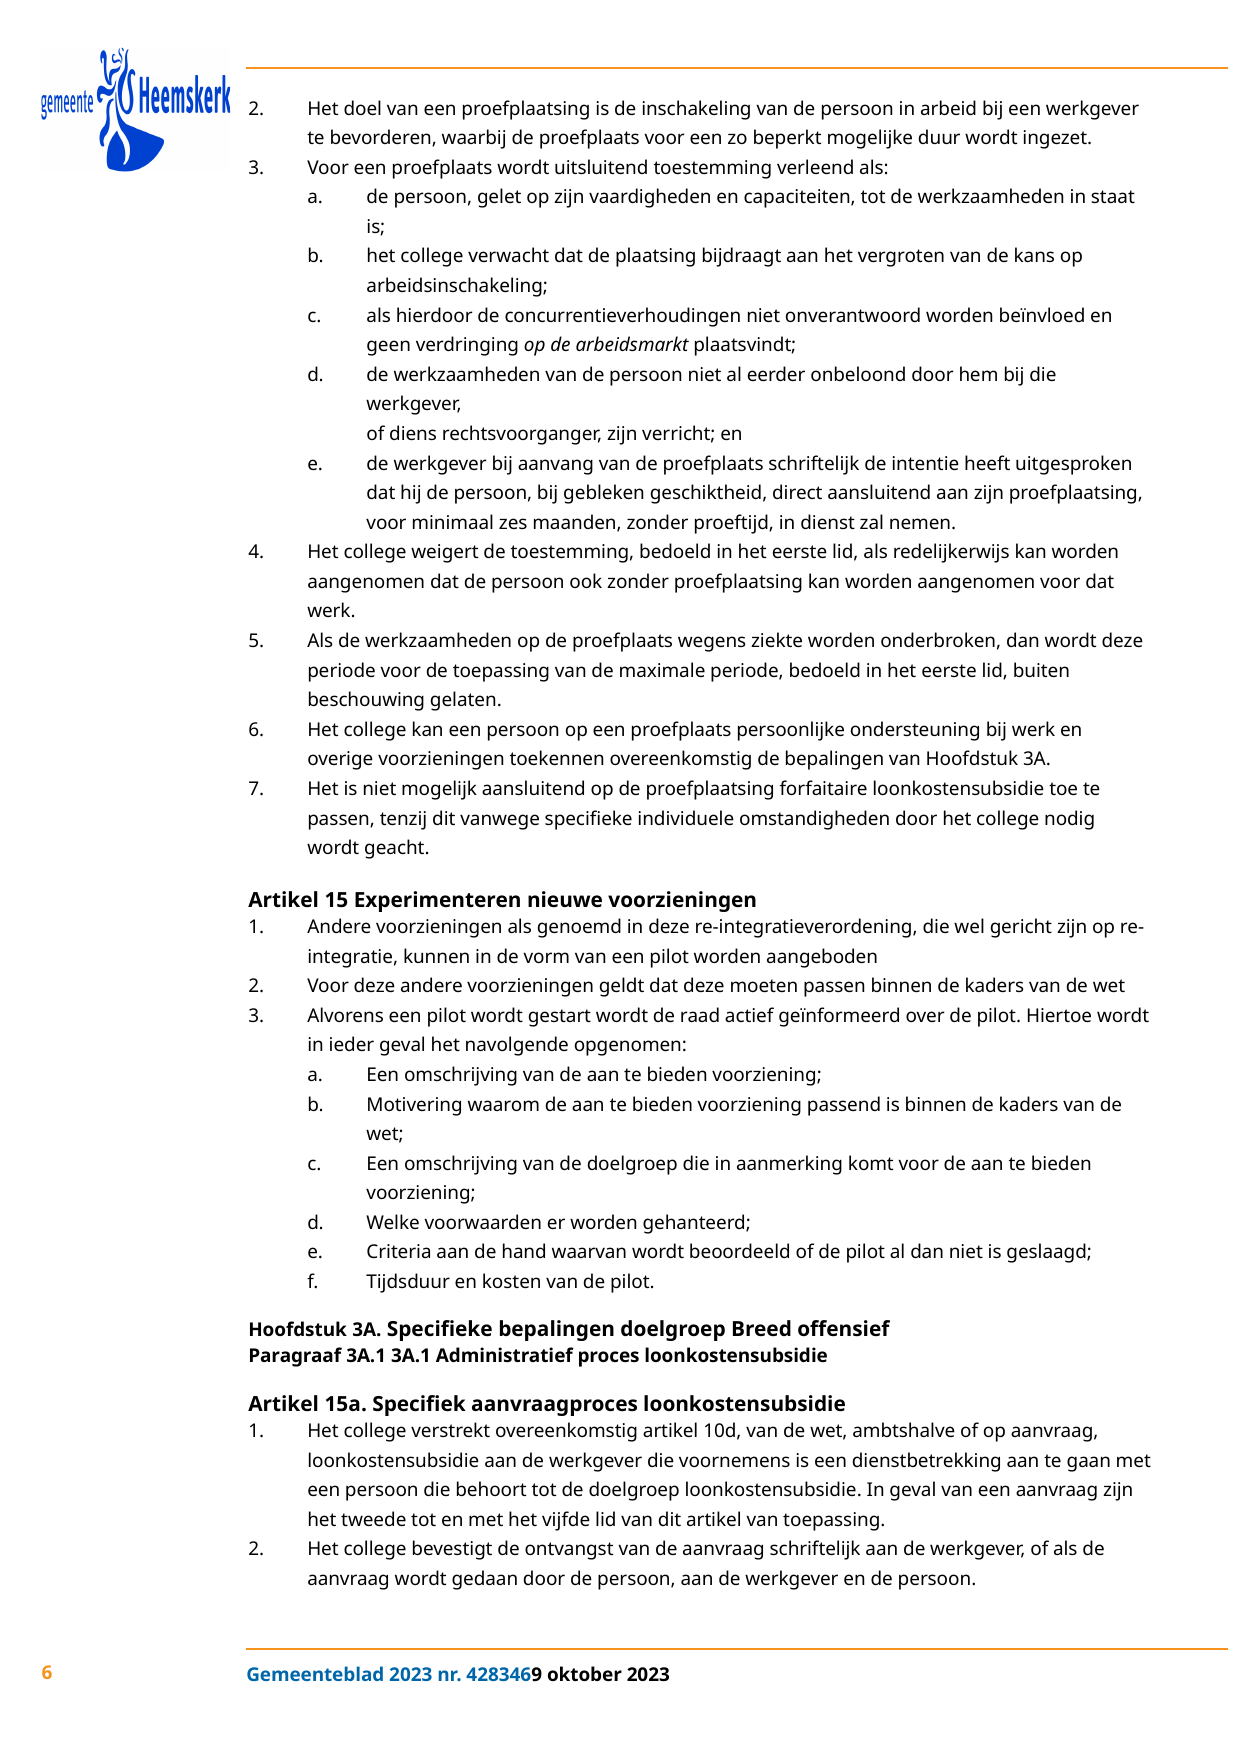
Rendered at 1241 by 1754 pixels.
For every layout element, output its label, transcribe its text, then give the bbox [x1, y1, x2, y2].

list de werkgever bij aanvang van de proefplaats schriftelijk de intentie heeft uitgesproken dat hij de persoon, bij gebleken geschiktheid, direct aansluitend aan zijn proefplaatsing, voor minimaal zes maanden, zonder proeftijd, in dienst zal nemen. [307, 450, 1152, 535]
list Het is niet mogelijk aansluitend op de proefplaatsing forfaitaire loonkostensubsidie toe te passen, tenzij dit vanwege specifieke individuele omstandigheden door het college nodig wordt geacht. [248, 775, 1152, 860]
list als hierdoor de concurrentieverhoudingen niet onverantwoord worden beïnvloed en geen verdringing op de arbeidsmarkt plaatsvindt; [307, 302, 1152, 357]
list Het college weigert de toestemming, bedoeld in het eerste lid, als redelijkerwijs kan worden aangenomen dat de persoon ook zonder proefplaatsing kan worden aangenomen voor dat werk. [248, 538, 1152, 623]
list Het college bevestigt de ontvangst van de aanvraag schriftelijk aan de werkgever, of als de aanvraag wordt gedaan door de persoon, aan de werkgever en de persoon. [248, 1536, 1152, 1591]
list Het college verstrekt overeenkomstig artikel 10d, van de wet, ambtshalve of op aanvraag, loonkostensubsidie aan de werkgever die voornemens is een dienstbetrekking aan te gaan met een persoon die behoort tot de doelgroep loonkostensubsidie. In geval van een aanvraag zijn het tweede tot en met het vijfde lid van dit artikel van toepassing. [248, 1417, 1152, 1532]
text Paragraaf 3A.1 3A.1 Administratief proces loonkostensubsidie [248, 1342, 1152, 1368]
list Als de werkzaamheden op de proefplaats wegens ziekte worden onderbroken, dan wordt deze periode voor de toepassing van de maximale periode, bedoeld in het eerste lid, buiten beschouwing gelaten. [248, 627, 1152, 712]
list Het doel van een proefplaatsing is de inschakeling van de persoon in arbeid bij een werkgever te bevorderen, waarbij de proefplaats voor een zo beperkt mogelijke duur wordt ingezet. [248, 95, 1152, 150]
text Artikel 15a. Specifiek aanvraagproces loonkostensubsidie [248, 1389, 1152, 1417]
list Een omschrijving van de aan te bieden voorziening; [307, 1061, 1152, 1087]
list of diens rechtsvoorganger, zijn verricht; en [307, 420, 1152, 446]
list Tijdsduur en kosten van de pilot. [307, 1268, 1152, 1294]
list Het college kan een persoon op een proefplaats persoonlijke ondersteuning bij werk en overige voorzieningen toekennen overeenkomstig de bepalingen van Hoofdstuk 3A. [248, 716, 1152, 771]
list Voor deze andere voorzieningen geldt dat deze moeten passen binnen de kaders van de wet [248, 972, 1152, 998]
picture [41, 47, 231, 172]
list het college verwacht dat de plaatsing bijdraagt aan het vergroten van de kans op arbeidsinschakeling; [307, 243, 1152, 298]
text Artikel 15 Experimenteren nieuwe voorzieningen [248, 885, 1152, 913]
list Welke voorwaarden er worden gehanteerd; [307, 1209, 1152, 1235]
list Andere voorzieningen als genoemd in deze re-integratieverordening, die wel gericht zijn op re-integratie, kunnen in de vorm van een pilot worden aangeboden [248, 913, 1152, 968]
list de persoon, gelet op zijn vaardigheden en capaciteiten, tot de werkzaamheden in staat is; [307, 183, 1152, 239]
list Een omschrijving van de doelgroep die in aanmerking komt voor de aan te bieden voorziening; [307, 1150, 1152, 1205]
text Hoofdstuk 3A. Specifieke bepalingen doelgroep Breed offensief [248, 1314, 1152, 1342]
list Alvorens een pilot wordt gestart wordt de raad actief geïnformeerd over de pilot. Hiertoe wordt in ieder geval het navolgende opgenomen: [248, 1002, 1152, 1057]
list Voor een proefplaats wordt uitsluitend toestemming verleend als: [248, 154, 1152, 180]
list Motivering waarom de aan te bieden voorziening passend is binnen de kaders van de wet; [307, 1091, 1152, 1146]
list Criteria aan de hand waarvan wordt beoordeeld of de pilot al dan niet is geslaagd; [307, 1239, 1152, 1264]
list de werkzaamheden van de persoon niet al eerder onbeloond door hem bij die werkgever, [307, 361, 1152, 416]
